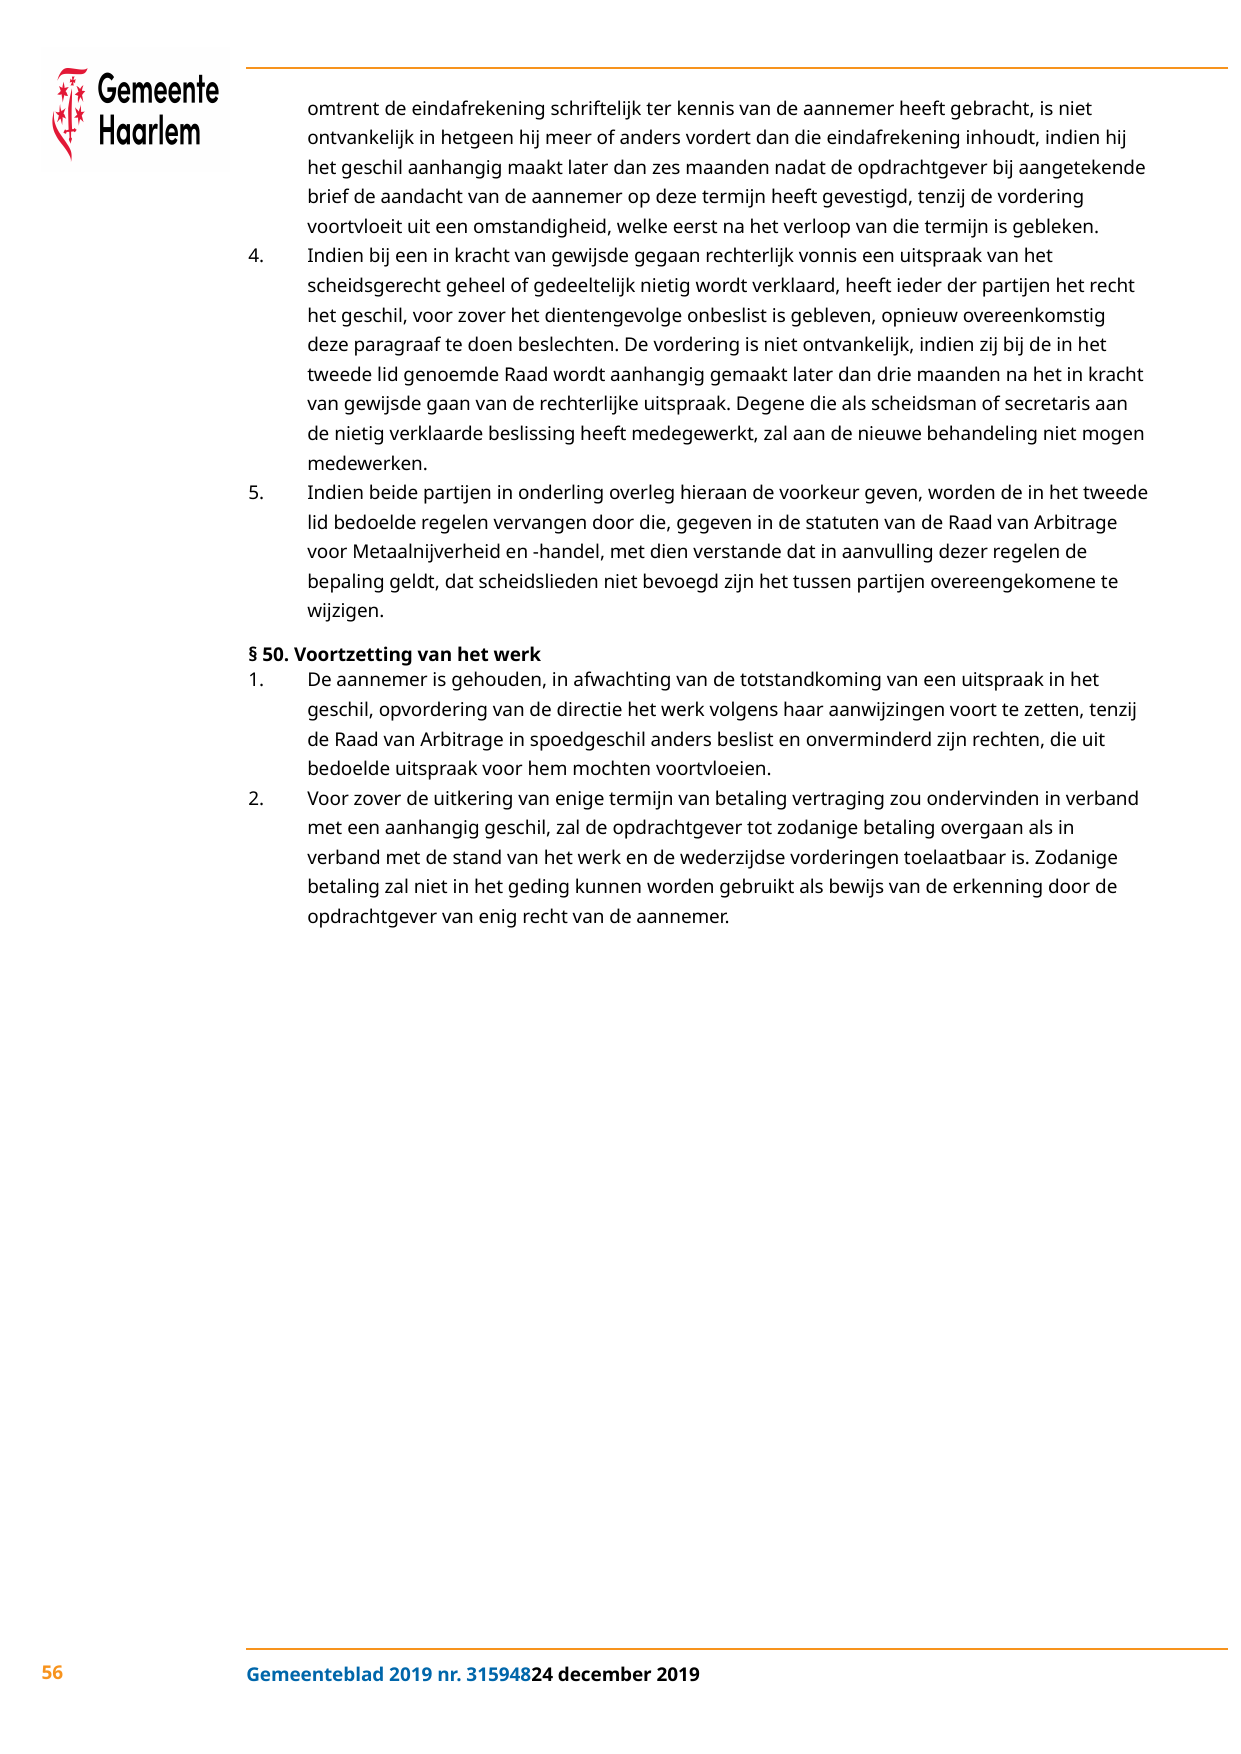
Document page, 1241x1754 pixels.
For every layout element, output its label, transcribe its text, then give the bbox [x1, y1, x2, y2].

list Indien beide partijen in onderling overleg hieraan de voorkeur geven, worden de in het tweede lid bedoelde regelen vervangen door die, gegeven in de statuten van de Raad van Arbitrage voor Metaalnijverheid en -handel, met dien verstande dat in aanvulling dezer regelen de bepaling geldt, dat scheidslieden niet bevoegd zijn het tussen partijen overeengekomene te wijzigen. [248, 479, 1152, 623]
text § 50. Voortzetting van het werk [248, 641, 1152, 667]
list De aannemer is gehouden, in afwachting van de totstandkoming van een uitspraak in het geschil, opvordering van de directie het werk volgens haar aanwijzingen voort te zetten, tenzij de Raad van Arbitrage in spoedgeschil anders beslist en onverminderd zijn rechten, die uit bedoelde uitspraak voor hem mochten voortvloeien. [248, 667, 1152, 781]
picture [41, 47, 231, 172]
list Indien bij een in kracht van gewijsde gegaan rechterlijk vonnis een uitspraak van het scheidsgerecht geheel of gedeeltelijk nietig wordt verklaard, heeft ieder der partijen het recht het geschil, voor zover het dientengevolge onbeslist is gebleven, opnieuw overeenkomstig deze paragraaf te doen beslechten. De vordering is niet ontvankelijk, indien zij bij de in het tweede lid genoemde Raad wordt aanhangig gemaakt later dan drie maanden na het in kracht van gewijsde gaan van de rechterlijke uitspraak. Degene die als scheidsman of secretaris aan de nietig verklaarde beslissing heeft medegewerkt, zal aan de nieuwe behandeling niet mogen medewerken. [248, 243, 1152, 476]
list omtrent de eindafrekening schriftelijk ter kennis van de aannemer heeft gebracht, is niet ontvankelijk in hetgeen hij meer of anders vordert dan die eindafrekening inhoudt, indien hij het geschil aanhangig maakt later dan zes maanden nadat de opdrachtgever bij aangetekende brief de aandacht van de aannemer op deze termijn heeft gevestigd, tenzij de vordering voortvloeit uit een omstandigheid, welke eerst na het verloop van die termijn is gebleken. [248, 95, 1152, 239]
list Voor zover de uitkering van enige termijn van betaling vertraging zou ondervinden in verband met een aanhangig geschil, zal de opdrachtgever tot zodanige betaling overgaan als in verband met de stand van het werk en de wederzijdse vorderingen toelaatbaar is. Zodanige betaling zal niet in het geding kunnen worden gebruikt als bewijs van de erkenning door de opdrachtgever van enig recht van de aannemer. [248, 785, 1152, 929]
